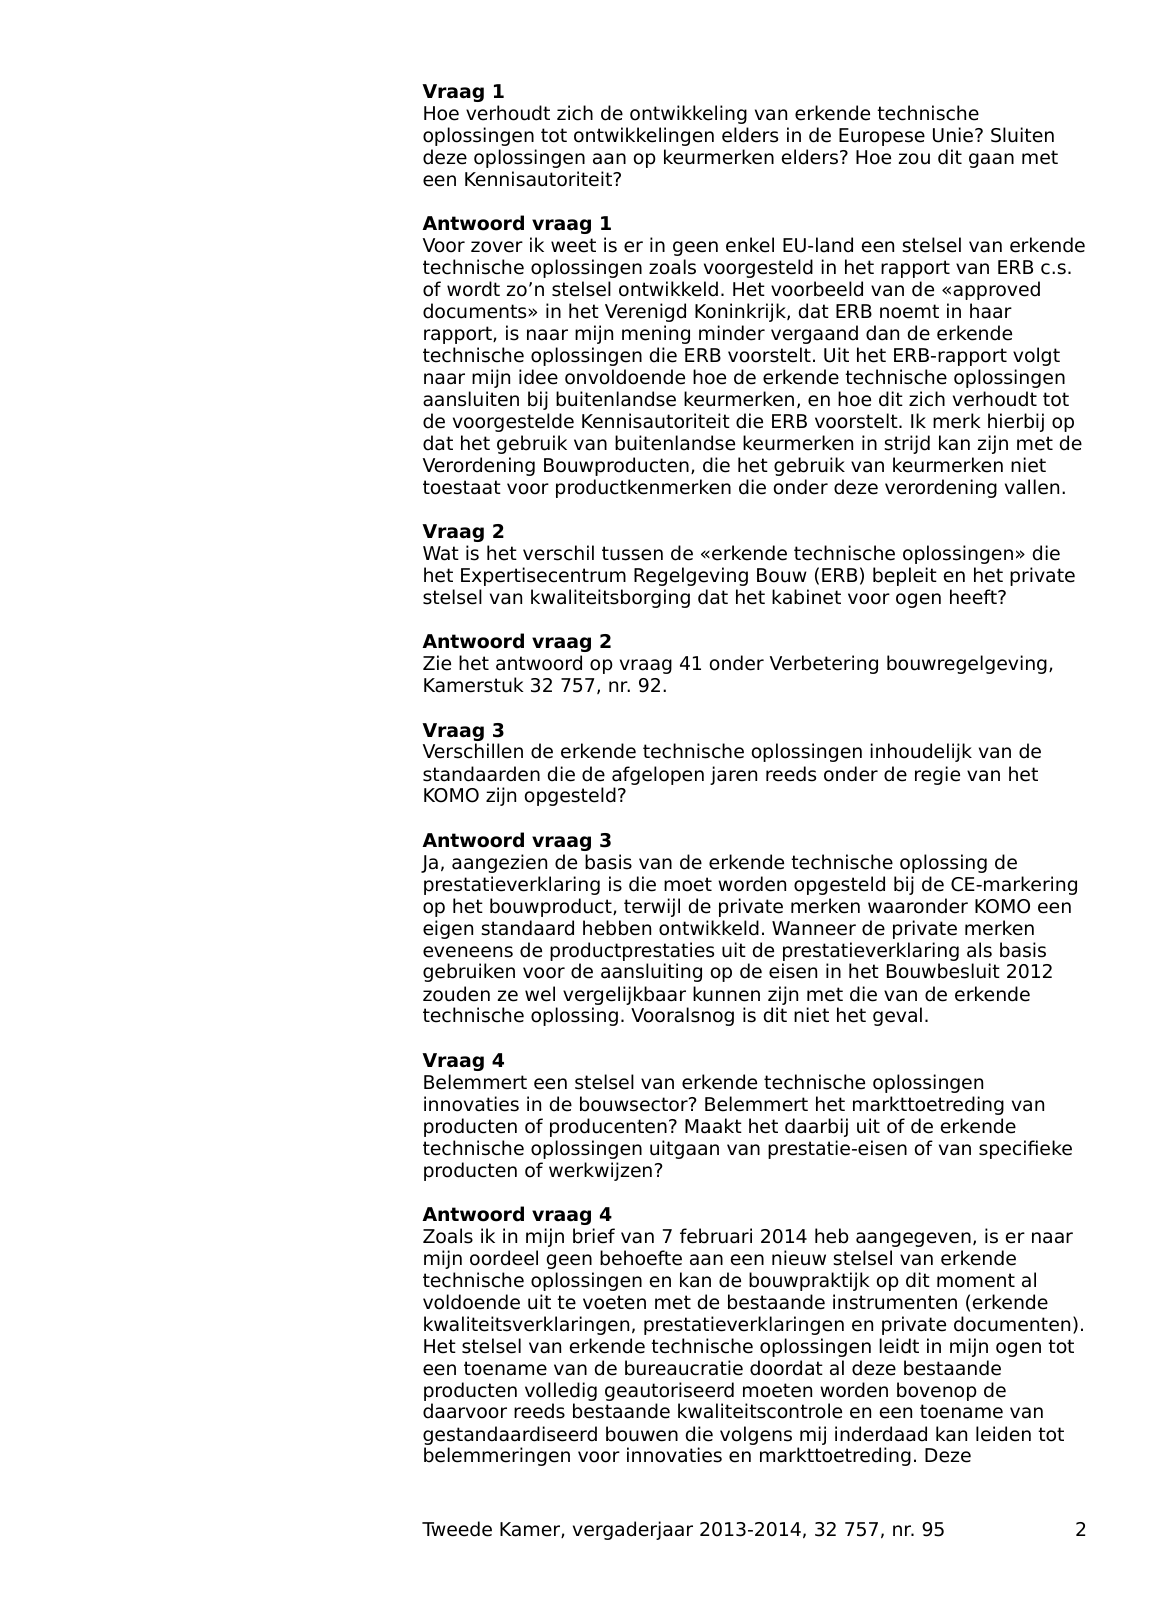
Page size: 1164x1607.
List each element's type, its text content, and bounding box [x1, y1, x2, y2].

text Zoals ik in mijn brief van 7 februari 2014 heb aangegeven, is er naar mijn oordeel geen behoefte aan een nieuw stelsel van erkende technische oplossingen en kan de bouwpraktijk op dit moment al voldoende uit te voeten met de bestaande instrumenten (erkende kwaliteitsverklaringen, prestatieverklaringen en private documenten). Het stelsel van erkende technische oplossingen leidt in mijn ogen tot een toename van de bureaucratie doordat al deze bestaande producten volledig geautoriseerd moeten worden bovenop de daarvoor reeds bestaande kwaliteitscontrole en een toename van gestandaardiseerd bouwen die volgens mij inderdaad kan leiden tot belemmeringen voor innovaties en markttoetreding. Deze [422, 1226, 1087, 1467]
subtitle Vraag 4 [422, 1049, 1087, 1072]
text Wat is het verschil tussen de «erkende technische oplossingen» die het Expertisecentrum Regelgeving Bouw (ERB) bepleit en het private stelsel van kwaliteitsborging dat het kabinet voor ogen heeft? [422, 543, 1087, 609]
subtitle Antwoord vraag 4 [422, 1204, 1087, 1226]
text Voor zover ik weet is er in geen enkel EU-land een stelsel van erkende technische oplossingen zoals voorgesteld in het rapport van ERB c.s. of wordt zo’n stelsel ontwikkeld. Het voorbeeld van de «approved documents» in het Verenigd Koninkrijk, dat ERB noemt in haar rapport, is naar mijn mening minder vergaand dan de erkende technische oplossingen die ERB voorstelt. Uit het ERB-rapport volgt naar mijn idee onvoldoende hoe de erkende technische oplossingen aansluiten bij buitenlandse keurmerken, en hoe dit zich verhoudt tot de voorgestelde Kennisautoriteit die ERB voorstelt. Ik merk hierbij op dat het gebruik van buitenlandse keurmerken in strijd kan zijn met de Verordening Bouwproducten, die het gebruik van keurmerken niet toestaat voor productkenmerken die onder deze verordening vallen. [422, 235, 1087, 499]
subtitle Vraag 1 [422, 81, 1087, 103]
subtitle Antwoord vraag 3 [422, 829, 1087, 852]
text Belemmert een stelsel van erkende technische oplossingen innovaties in de bouwsector? Belemmert het markttoetreding van producten of producenten? Maakt het daarbij uit of de erkende technische oplossingen uitgaan van prestatie-eisen of van specifieke producten of werkwijzen? [422, 1072, 1087, 1181]
text Ja, aangezien de basis van de erkende technische oplossing de prestatieverklaring is die moet worden opgesteld bij de CE-markering op het bouwproduct, terwijl de private merken waaronder KOMO een eigen standaard hebben ontwikkeld. Wanneer de private merken eveneens de productprestaties uit de prestatieverklaring als basis gebruiken voor de aansluiting op de eisen in het Bouwbesluit 2012 zouden ze wel vergelijkbaar kunnen zijn met die van de erkende technische oplossing. Vooralsnog is dit niet het geval. [422, 852, 1087, 1027]
text Verschillen de erkende technische oplossingen inhoudelijk van de standaarden die de afgelopen jaren reeds onder de regie van het KOMO zijn opgesteld? [422, 741, 1087, 807]
subtitle Antwoord vraag 1 [422, 213, 1087, 235]
subtitle Vraag 2 [422, 521, 1087, 543]
text Zie het antwoord op vraag 41 onder Verbetering bouwregelgeving, Kamerstuk 32 757, nr. 92. [422, 653, 1087, 697]
subtitle Vraag 3 [422, 719, 1087, 741]
subtitle Antwoord vraag 2 [422, 631, 1087, 653]
text Hoe verhoudt zich de ontwikkeling van erkende technische oplossingen tot ontwikkelingen elders in de Europese Unie? Sluiten deze oplossingen aan op keurmerken elders? Hoe zou dit gaan met een Kennisautoriteit? [422, 103, 1087, 191]
